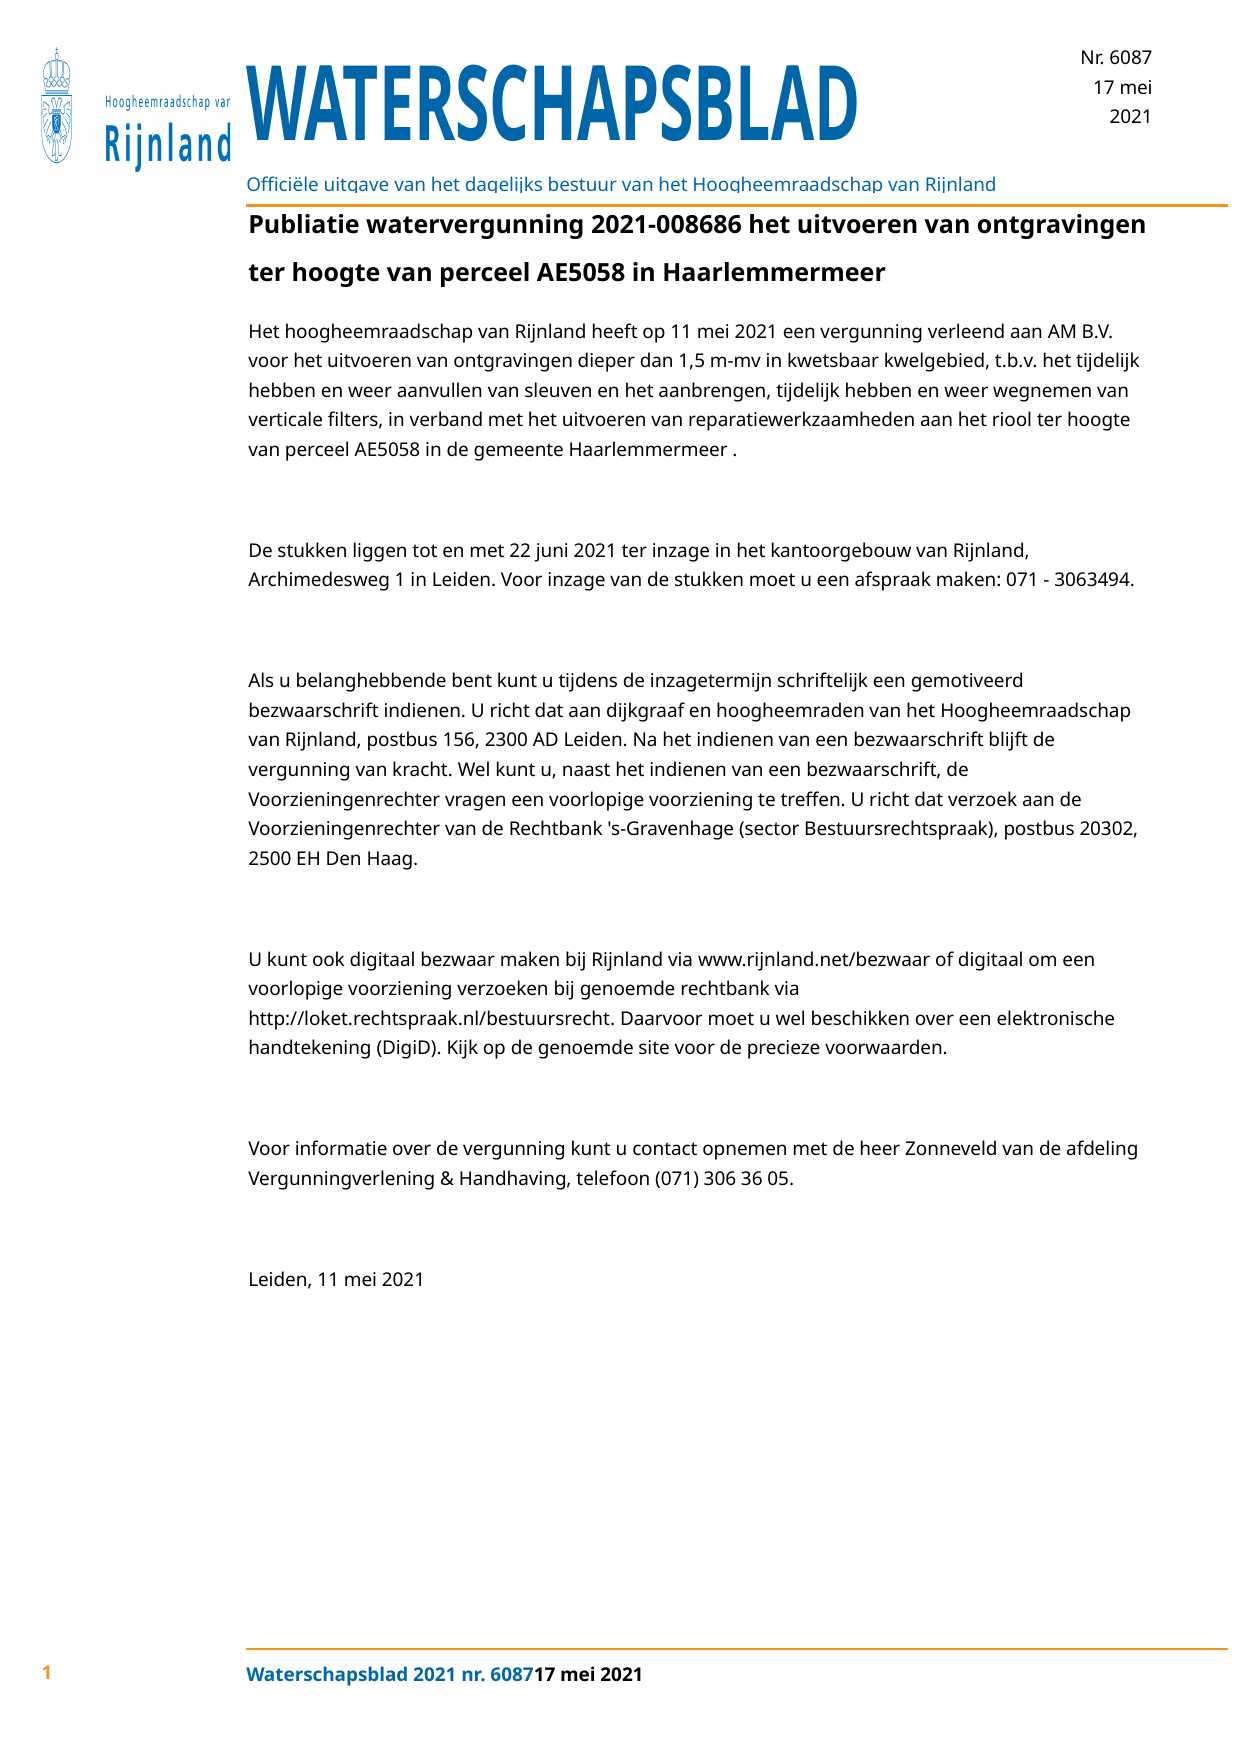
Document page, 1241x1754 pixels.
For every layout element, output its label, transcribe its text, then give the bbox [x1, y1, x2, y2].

picture [41, 47, 231, 172]
text U kunt ook digitaal bezwaar maken bij Rijnland via www.rijnland.net/bezwaar of digitaal om een voorlopige voorziening verzoeken bij genoemde rechtbank via http://loket.rechtspraak.nl/bestuursrecht. Daarvoor moet u wel beschikken over een elektronische handtekening (DigiD). Kijk op de genoemde site voor de precieze voorwaarden. [248, 946, 1152, 1060]
text Voor informatie over de vergunning kunt u contact opnemen met de heer Zonneveld van de afdeling Vergunningverlening & Handhaving, telefoon (071) 306 36 05. [248, 1135, 1152, 1191]
text Leiden, 11 mei 2021 [248, 1266, 1152, 1292]
text Het hoogheemraadschap van Rijnland heeft op 11 mei 2021 een vergunning verleend aan AM B.V. voor het uitvoeren van ontgravingen dieper dan 1,5 m-mv in kwetsbaar kwelgebied, t.b.v. het tijdelijk hebben en weer aanvullen van sleuven en het aanbrengen, tijdelijk hebben en weer wegnemen van verticale filters, in verband met het uitvoeren van reparatiewerkzaamheden aan het riool ter hoogte van perceel AE5058 in de gemeente Haarlemmermeer . [248, 318, 1152, 462]
text Publiatie watervergunning 2021-008686 het uitvoeren van ontgravingen ter hoogte van perceel AE5058 in Haarlemmermeer [248, 207, 1152, 288]
text Als u belanghebbende bent kunt u tijdens de inzagetermijn schriftelijk een gemotiveerd bezwaarschrift indienen. U richt dat aan dijkgraaf en hoogheemraden van het Hoogheemraadschap van Rijnland, postbus 156, 2300 AD Leiden. Na het indienen van een bezwaarschrift blijft de vergunning van kracht. Wel kunt u, naast het indienen van een bezwaarschrift, de Voorzieningenrechter vragen een voorlopige voorziening te treffen. U richt dat verzoek aan de Voorzieningenrechter van de Rechtbank 's-Gravenhage (sector Bestuursrechtspraak), postbus 20302, 2500 EH Den Haag. [248, 667, 1152, 871]
text De stukken liggen tot en met 22 juni 2021 ter inzage in het kantoorgebouw van Rijnland, Archimedesweg 1 in Leiden. Voor inzage van de stukken moet u een afspraak maken: 071 - 3063494. [248, 537, 1152, 592]
